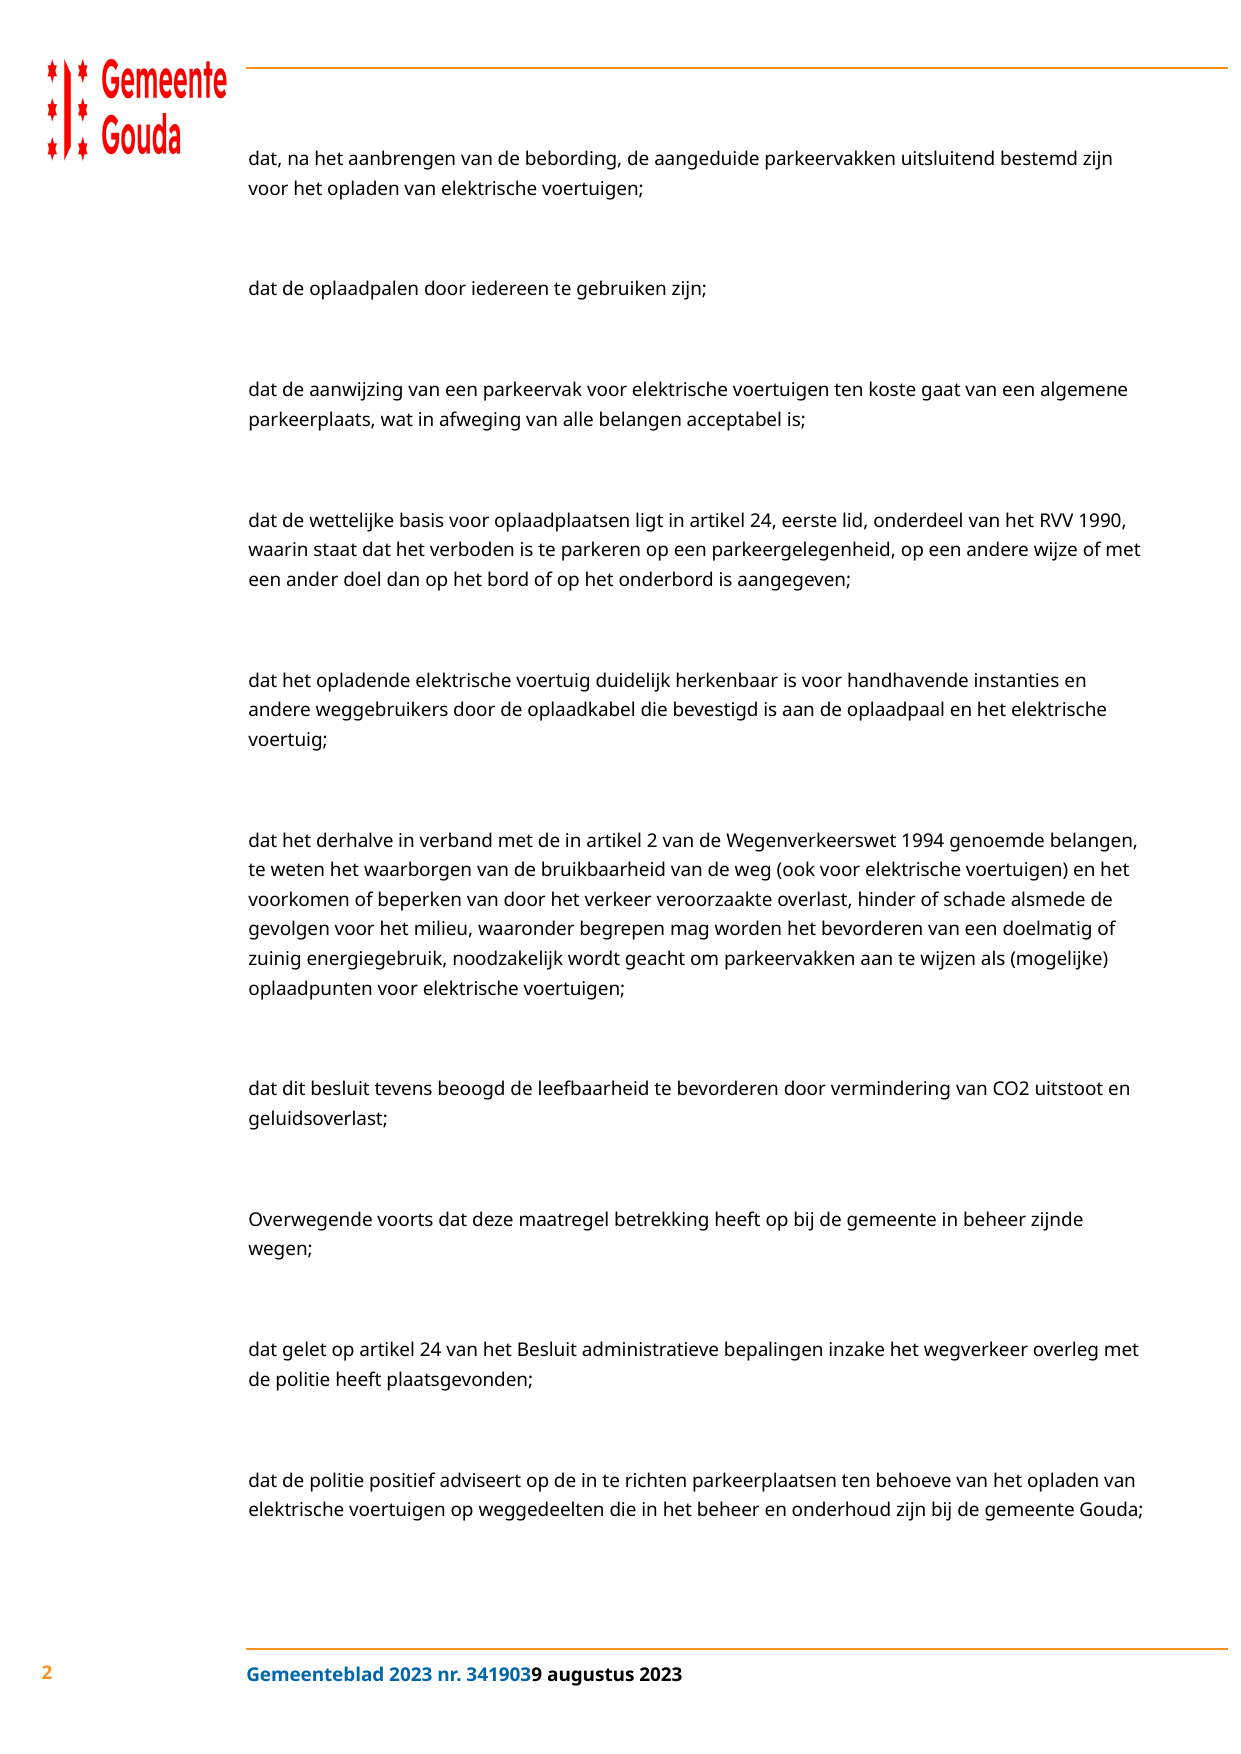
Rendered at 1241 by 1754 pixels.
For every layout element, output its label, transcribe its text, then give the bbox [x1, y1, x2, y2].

text dat de aanwijzing van een parkeervak voor elektrische voertuigen ten koste gaat van een algemene parkeerplaats, wat in afweging van alle belangen acceptabel is; [248, 376, 1152, 432]
text dat gelet op artikel 24 van het Besluit administratieve bepalingen inzake het wegverkeer overleg met de politie heeft plaatsgevonden; [248, 1336, 1152, 1392]
picture [41, 47, 231, 172]
text dat het derhalve in verband met de in artikel 2 van de Wegenverkeerswet 1994 genoemde belangen, te weten het waarborgen van de bruikbaarheid van de weg (ook voor elektrische voertuigen) en het voorkomen of beperken van door het verkeer veroorzaakte overlast, hinder of schade alsmede de gevolgen voor het milieu, waaronder begrepen mag worden het bevorderen van een doelmatig of zuinig energiegebruik, noodzakelijk wordt geacht om parkeervakken aan te wijzen als (mogelijke) oplaadpunten voor elektrische voertuigen; [248, 827, 1152, 1001]
text dat dit besluit tevens beoogd de leefbaarheid te bevorderen door vermindering van CO2 uitstoot en geluidsoverlast; [248, 1076, 1152, 1131]
text dat de oplaadpalen door iedereen te gebruiken zijn; [248, 276, 1152, 301]
text dat de politie positief adviseert op de in te richten parkeerplaatsen ten behoeve van het opladen van elektrische voertuigen op weggedeelten die in het beheer en onderhoud zijn bij de gemeente Gouda; [248, 1467, 1152, 1522]
text dat, na het aanbrengen van de bebording, de aangeduide parkeervakken uitsluitend bestemd zijn voor het opladen van elektrische voertuigen; [248, 145, 1152, 201]
text dat de wettelijke basis voor oplaadplaatsen ligt in artikel 24, eerste lid, onderdeel van het RVV 1990, waarin staat dat het verboden is te parkeren op een parkeergelegenheid, op een andere wijze of met een ander doel dan op het bord of op het onderbord is aangegeven; [248, 507, 1152, 592]
text Overwegende voorts dat deze maatregel betrekking heeft op bij de gemeente in beheer zijnde wegen; [248, 1206, 1152, 1261]
text dat het opladende elektrische voertuig duidelijk herkenbaar is voor handhavende instanties en andere weggebruikers door de oplaadkabel die bevestigd is aan de oplaadpaal en het elektrische voertuig; [248, 667, 1152, 752]
